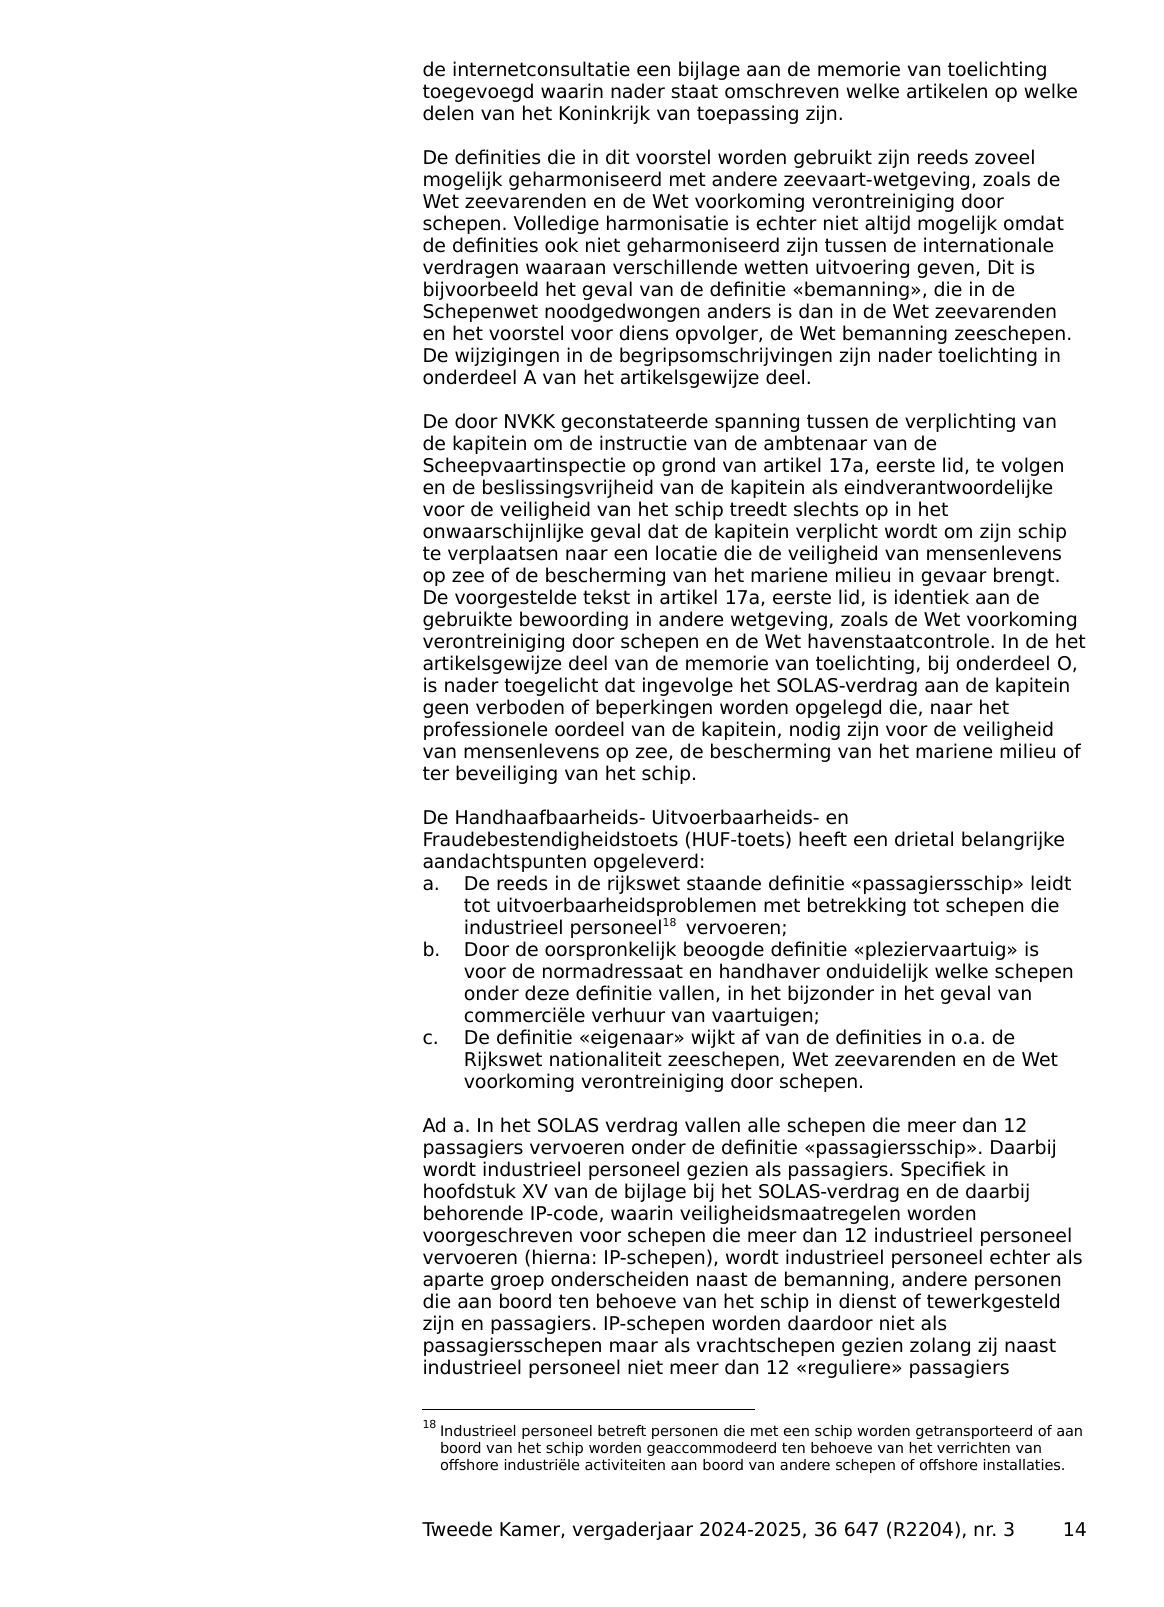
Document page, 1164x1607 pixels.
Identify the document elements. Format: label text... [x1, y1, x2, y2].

text Industrieel personeel betreft personen die met een schip worden getransporteerd of aan boord van het schip worden geaccommodeerd ten behoeve van het verrichten van offshore industriële activiteiten aan boord van andere schepen of offshore installaties. [422, 1418, 1087, 1474]
text b. Door de oorspronkelijk beoogde definitie «pleziervaartuig» is voor de normadressaat en handhaver onduidelijk welke schepen onder deze definitie vallen, in het bijzonder in het geval van commerciële verhuur van vaartuigen; [422, 939, 1087, 1027]
text a. De reeds in de rijkswet staande definitie «passagiersschip» leidt tot uitvoerbaarheidsproblemen met betrekking tot schepen die industrieel personeel vervoeren; [422, 873, 1087, 939]
text Ad a. In het SOLAS verdrag vallen alle schepen die meer dan 12 passagiers vervoeren onder de definitie «passagiersschip». Daarbij wordt industrieel personeel gezien als passagiers. Specifiek in hoofdstuk XV van de bijlage bij het SOLAS-verdrag en de daarbij behorende IP-code, waarin veiligheidsmaatregelen worden voorgeschreven voor schepen die meer dan 12 industrieel personeel vervoeren (hierna: IP-schepen), wordt industrieel personeel echter als aparte groep onderscheiden naast de bemanning, andere personen die aan boord ten behoeve van het schip in dienst of tewerkgesteld zijn en passagiers. IP-schepen worden daardoor niet als passagiersschepen maar als vrachtschepen gezien zolang zij naast industrieel personeel niet meer dan 12 «reguliere» passagiers [422, 1115, 1087, 1379]
text de internetconsultatie een bijlage aan de memorie van toelichting toegevoegd waarin nader staat omschreven welke artikelen op welke delen van het Koninkrijk van toepassing zijn. [422, 59, 1087, 125]
text De Handhaafbaarheids- Uitvoerbaarheids- en Fraudebestendigheidstoets (HUF-toets) heeft een drietal belangrijke aandachtspunten opgeleverd: [422, 807, 1087, 873]
text c. De definitie «eigenaar» wijkt af van de definities in o.a. de Rijkswet nationaliteit zeeschepen, Wet zeevarenden en de Wet voorkoming verontreiniging door schepen. [422, 1027, 1087, 1093]
text De definities die in dit voorstel worden gebruikt zijn reeds zoveel mogelijk geharmoniseerd met andere zeevaart-wetgeving, zoals de Wet zeevarenden en de Wet voorkoming verontreiniging door schepen. Volledige harmonisatie is echter niet altijd mogelijk omdat de definities ook niet geharmoniseerd zijn tussen de internationale verdragen waaraan verschillende wetten uitvoering geven, Dit is bijvoorbeeld het geval van de definitie «bemanning», die in de Schepenwet noodgedwongen anders is dan in de Wet zeevarenden en het voorstel voor diens opvolger, de Wet bemanning zeeschepen. De wijzigingen in de begripsomschrijvingen zijn nader toelichting in onderdeel A van het artikelsgewijze deel. [422, 147, 1087, 389]
text De door NVKK geconstateerde spanning tussen de verplichting van de kapitein om de instructie van de ambtenaar van de Scheepvaartinspectie op grond van artikel 17a, eerste lid, te volgen en de beslissingsvrijheid van de kapitein als eindverantwoordelijke voor de veiligheid van het schip treedt slechts op in het onwaarschijnlijke geval dat de kapitein verplicht wordt om zijn schip te verplaatsen naar een locatie die de veiligheid van mensenlevens op zee of de bescherming van het mariene milieu in gevaar brengt. De voorgestelde tekst in artikel 17a, eerste lid, is identiek aan de gebruikte bewoording in andere wetgeving, zoals de Wet voorkoming verontreiniging door schepen en de Wet havenstaatcontrole. In de het artikelsgewijze deel van de memorie van toelichting, bij onderdeel O, is nader toegelicht dat ingevolge het SOLAS-verdrag aan de kapitein geen verboden of beperkingen worden opgelegd die, naar het professionele oordeel van de kapitein, nodig zijn voor de veiligheid van mensenlevens op zee, de bescherming van het mariene milieu of ter beveiliging van het schip. [422, 411, 1087, 785]
